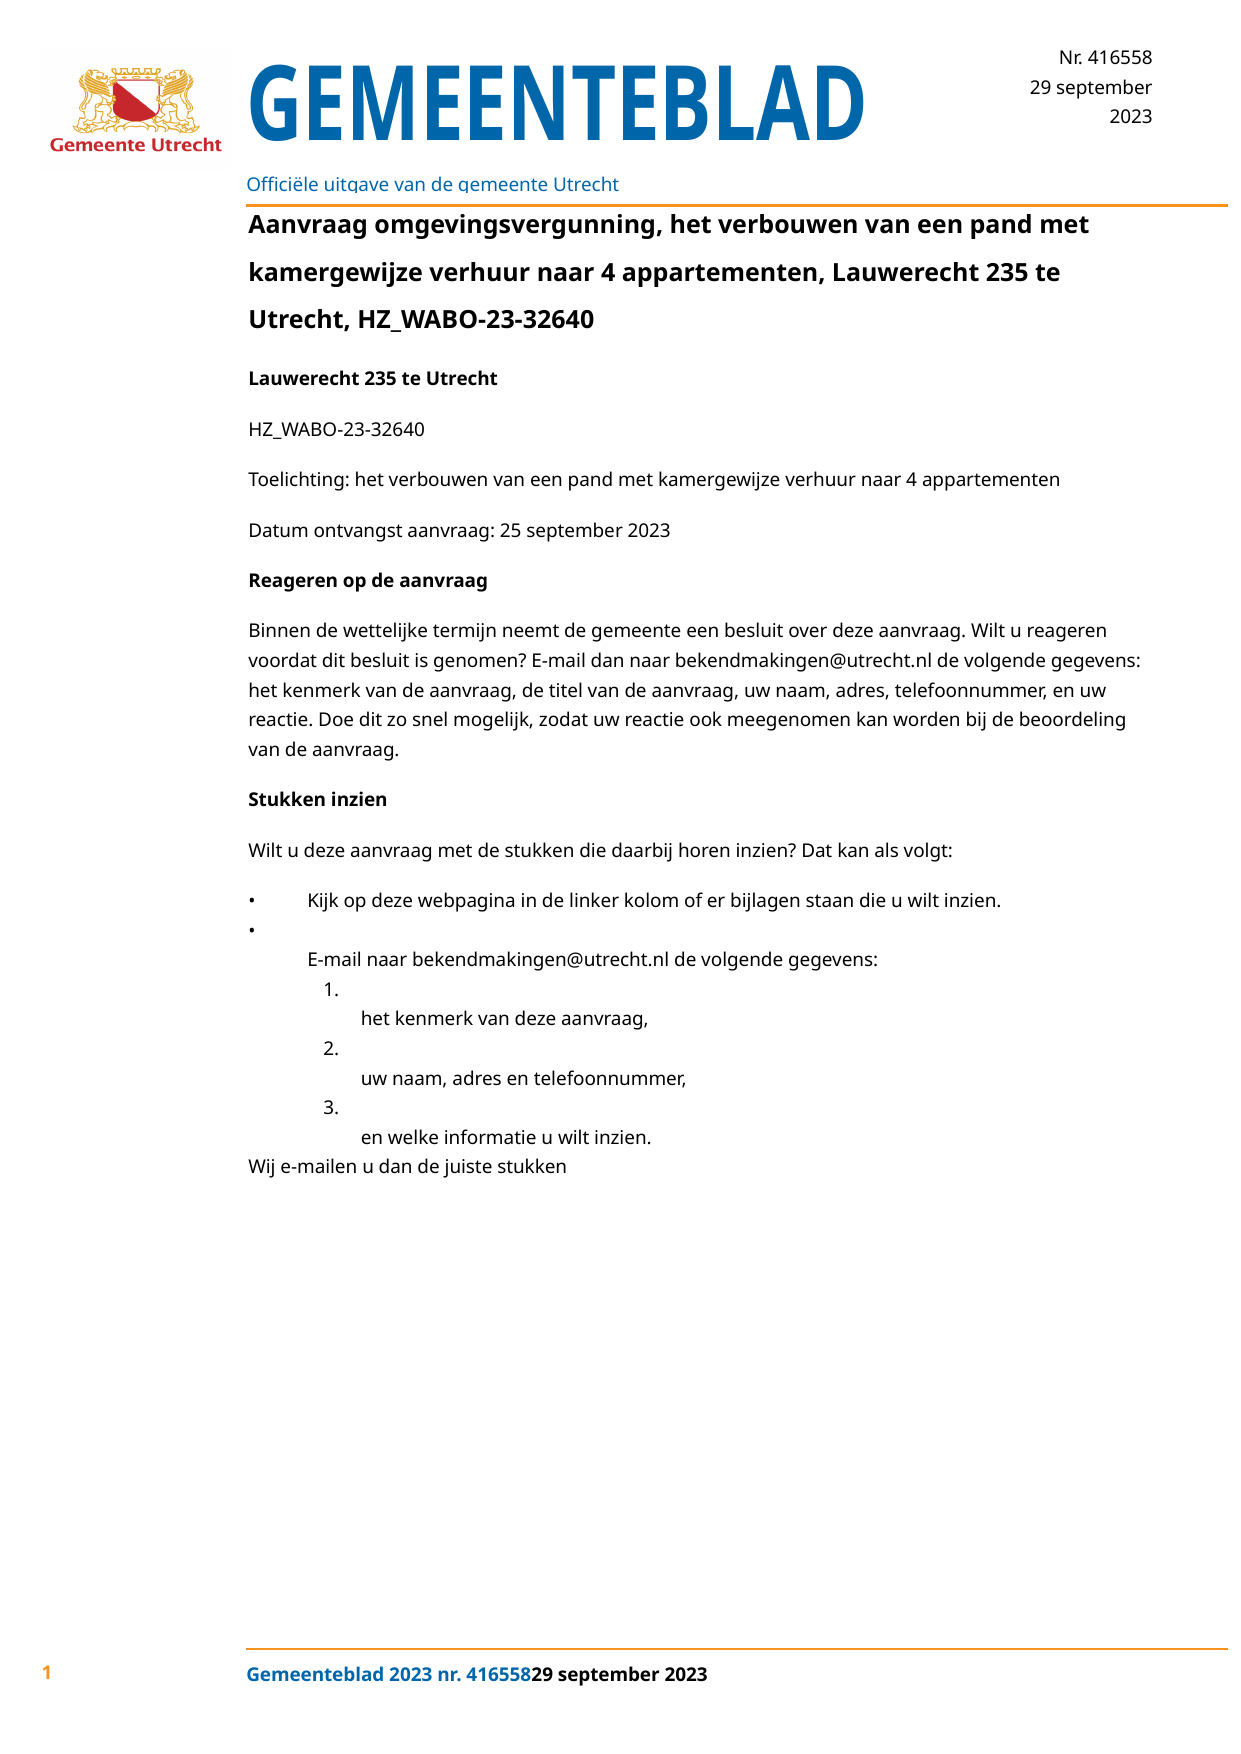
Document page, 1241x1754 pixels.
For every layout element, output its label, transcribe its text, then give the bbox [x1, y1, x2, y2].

list Kijk op deze webpagina in de linker kolom of er bijlagen staan die u wilt inzien. [248, 887, 1152, 913]
text Lauwerecht 235 te Utrecht [248, 366, 1152, 391]
text Binnen de wettelijke termijn neemt de gemeente een besluit over deze aanvraag. Wilt u reageren voordat dit besluit is genomen? E-mail dan naar bekendmakingen@utrecht.nl de volgende gegevens: het kenmerk van de aanvraag, de titel van de aanvraag, uw naam, adres, telefoonnummer, en uw reactie. Doe dit zo snel mogelijk, zodat uw reactie ook meegenomen kan worden bij de beoordeling van de aanvraag. [248, 618, 1152, 762]
text Reageren op de aanvraag [248, 567, 1152, 593]
text Aanvraag omgevingsvergunning, het verbouwen van een pand met kamergewijze verhuur naar 4 appartementen, Lauwerecht 235 te Utrecht, HZ_WABO-23-32640 [248, 207, 1152, 336]
text Wij e-mailen u dan de juiste stukken [248, 1153, 1152, 1179]
text Datum ontvangst aanvraag: 25 september 2023 [248, 517, 1152, 542]
list en welke informatie u wilt inzien. [323, 1124, 1152, 1149]
list het kenmerk van deze aanvraag, [323, 1006, 1152, 1031]
picture [41, 47, 231, 172]
text Wilt u deze aanvraag met de stukken die daarbij horen inzien? Dat kan als volgt: [248, 837, 1152, 862]
list E-mail naar bekendmakingen@utrecht.nl de volgende gegevens: [248, 946, 1152, 972]
text Toelichting: het verbouwen van een pand met kamergewijze verhuur naar 4 appartementen [248, 466, 1152, 492]
text Stukken inzien [248, 786, 1152, 812]
list uw naam, adres en telefoonnummer, [323, 1065, 1152, 1090]
text HZ_WABO-23-32640 [248, 416, 1152, 442]
